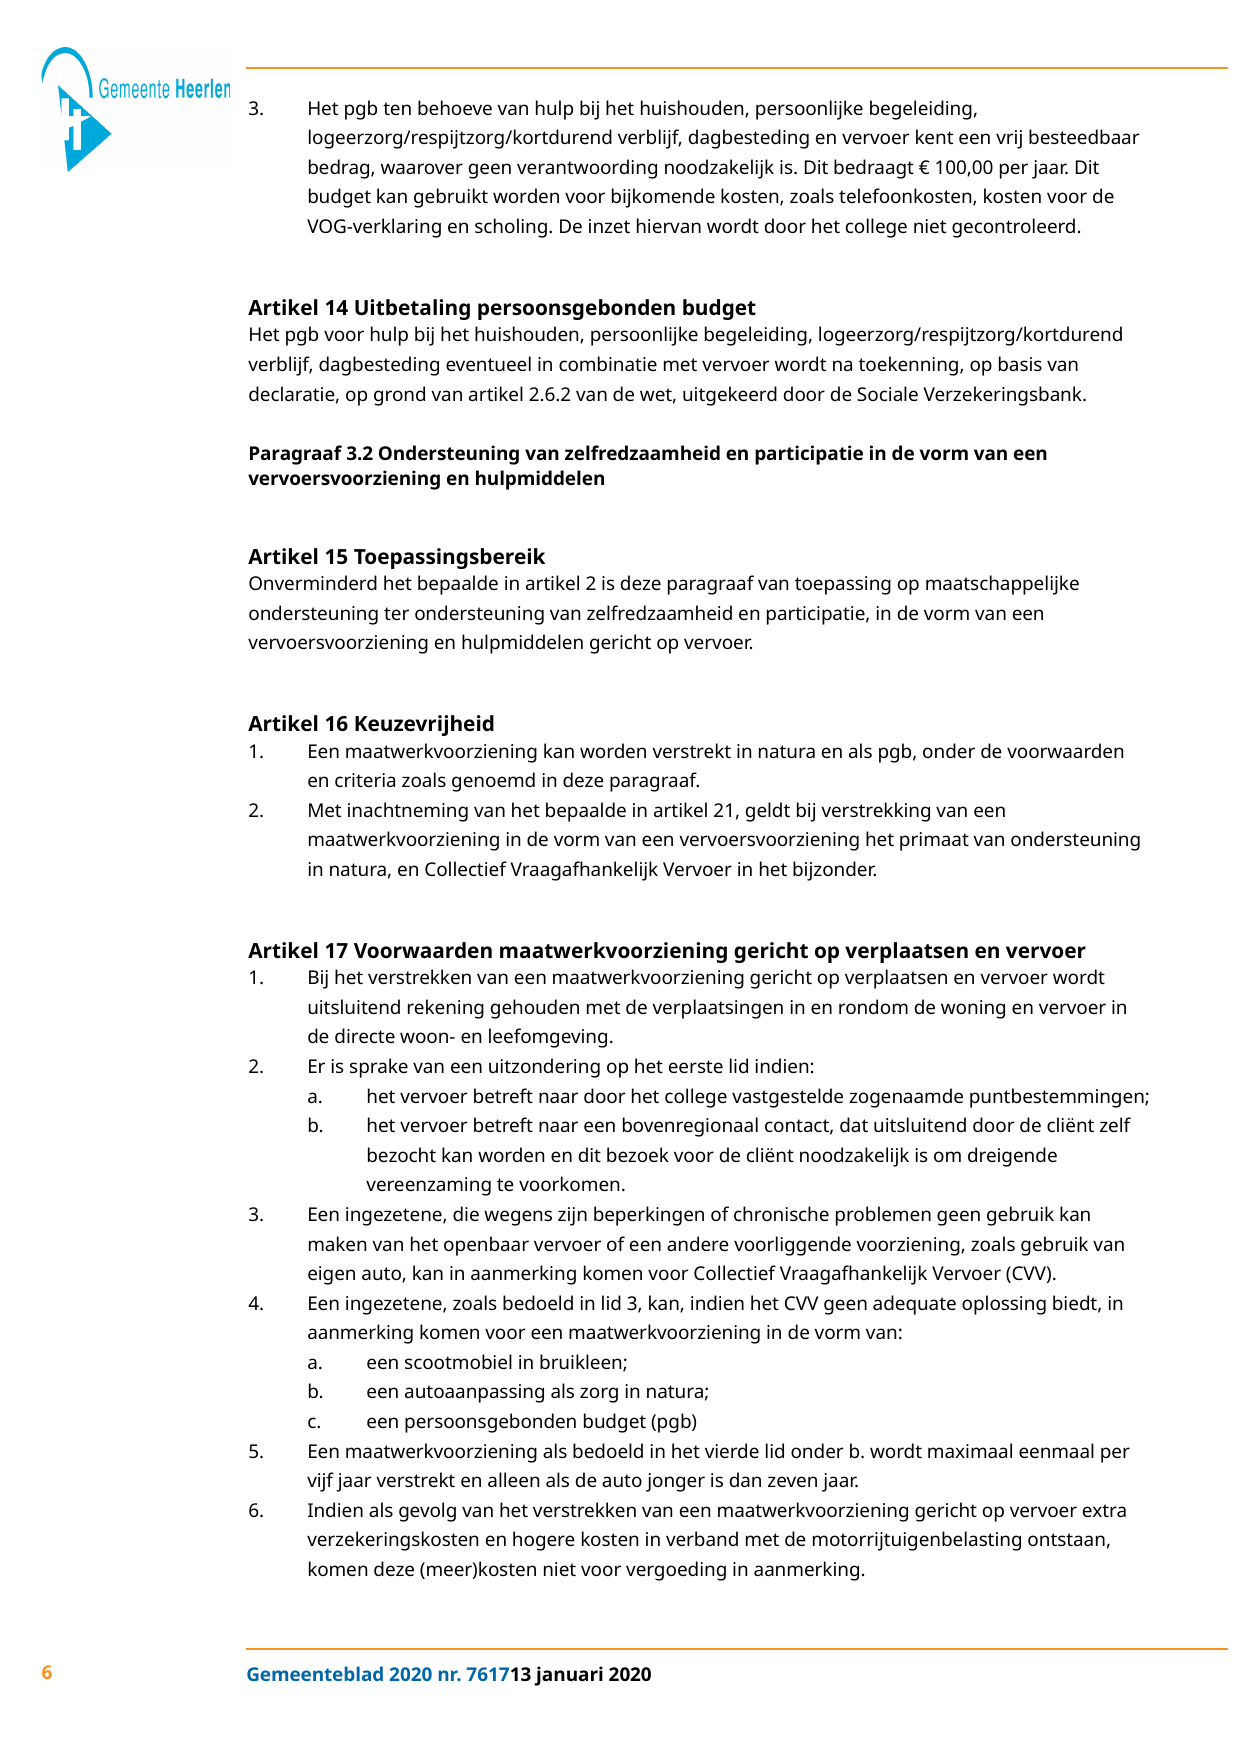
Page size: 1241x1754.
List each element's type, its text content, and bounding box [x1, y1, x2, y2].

text Onverminderd het bepaalde in artikel 2 is deze paragraaf van toepassing op maatschappelijke ondersteuning ter ondersteuning van zelfredzaamheid en participatie, in de vorm van een vervoersvoorziening en hulpmiddelen gericht op vervoer. [248, 570, 1152, 655]
list een autoaanpassing als zorg in natura; [307, 1379, 1152, 1404]
text Artikel 15 Toepassingsbereik [248, 542, 1152, 570]
list een persoonsgebonden budget (pgb) [307, 1408, 1152, 1434]
picture [41, 47, 59, 70]
text Artikel 17 Voorwaarden maatwerkvoorziening gericht op verplaatsen en vervoer [248, 936, 1152, 964]
list Een ingezetene, zoals bedoeld in lid 3, kan, indien het CVV geen adequate oplossing biedt, in aanmerking komen voor een maatwerkvoorziening in de vorm van: [248, 1290, 1152, 1345]
list Een maatwerkvoorziening kan worden verstrekt in natura en als pgb, onder de voorwaarden en criteria zoals genoemd in deze paragraaf. [248, 738, 1152, 793]
list Indien als gevolg van het verstrekken van een maatwerkvoorziening gericht op vervoer extra verzekeringskosten en hogere kosten in verband met de motorrijtuigenbelasting ontstaan, komen deze (meer)kosten niet voor vergoeding in aanmerking. [248, 1497, 1152, 1582]
text Artikel 16 Keuzevrijheid [248, 709, 1152, 738]
picture [41, 47, 231, 172]
list Het pgb ten behoeve van hulp bij het huishouden, persoonlijke begeleiding, logeerzorg/respijtzorg/kortdurend verblijf, dagbesteding en vervoer kent een vrij besteedbaar bedrag, waarover geen verantwoording noodzakelijk is. Dit bedraagt € 100,00 per jaar. Dit budget kan gebruikt worden voor bijkomende kosten, zoals telefoonkosten, kosten voor de VOG-verklaring en scholing. De inzet hiervan wordt door het college niet gecontroleerd. [248, 95, 1152, 239]
text Artikel 14 Uitbetaling persoonsgebonden budget [248, 293, 1152, 322]
list een scootmobiel in bruikleen; [307, 1349, 1152, 1375]
text Paragraaf 3.2 Ondersteuning van zelfredzaamheid en participatie in de vorm van een vervoersvoorziening en hulpmiddelen [248, 440, 1152, 491]
list Met inachtneming van het bepaalde in artikel 21, geldt bij verstrekking van een maatwerkvoorziening in de vorm van een vervoersvoorziening het primaat van ondersteuning in natura, en Collectief Vraagafhankelijk Vervoer in het bijzonder. [248, 797, 1152, 882]
list het vervoer betreft naar door het college vastgestelde zogenaamde puntbestemmingen; [307, 1083, 1152, 1109]
list Bij het verstrekken van een maatwerkvoorziening gericht op verplaatsen en vervoer wordt uitsluitend rekening gehouden met de verplaatsingen in en rondom de woning en vervoer in de directe woon- en leefomgeving. [248, 964, 1152, 1049]
list Een maatwerkvoorziening als bedoeld in het vierde lid onder b. wordt maximaal eenmaal per vijf jaar verstrekt en alleen als de auto jonger is dan zeven jaar. [248, 1438, 1152, 1493]
list het vervoer betreft naar een bovenregionaal contact, dat uitsluitend door de cliënt zelf bezocht kan worden en dit bezoek voor de cliënt noodzakelijk is om dreigende vereenzaming te voorkomen. [307, 1112, 1152, 1197]
text Het pgb voor hulp bij het huishouden, persoonlijke begeleiding, logeerzorg/respijtzorg/kortdurend verblijf, dagbesteding eventueel in combinatie met vervoer wordt na toekenning, op basis van declaratie, op grond van artikel 2.6.2 van de wet, uitgekeerd door de Sociale Verzekeringsbank. [248, 322, 1152, 406]
list Er is sprake van een uitzondering op het eerste lid indien: [248, 1053, 1152, 1079]
list Een ingezetene, die wegens zijn beperkingen of chronische problemen geen gebruik kan maken van het openbaar vervoer of een andere voorliggende voorziening, zoals gebruik van eigen auto, kan in aanmerking komen voor Collectief Vraagafhankelijk Vervoer (CVV). [248, 1201, 1152, 1286]
